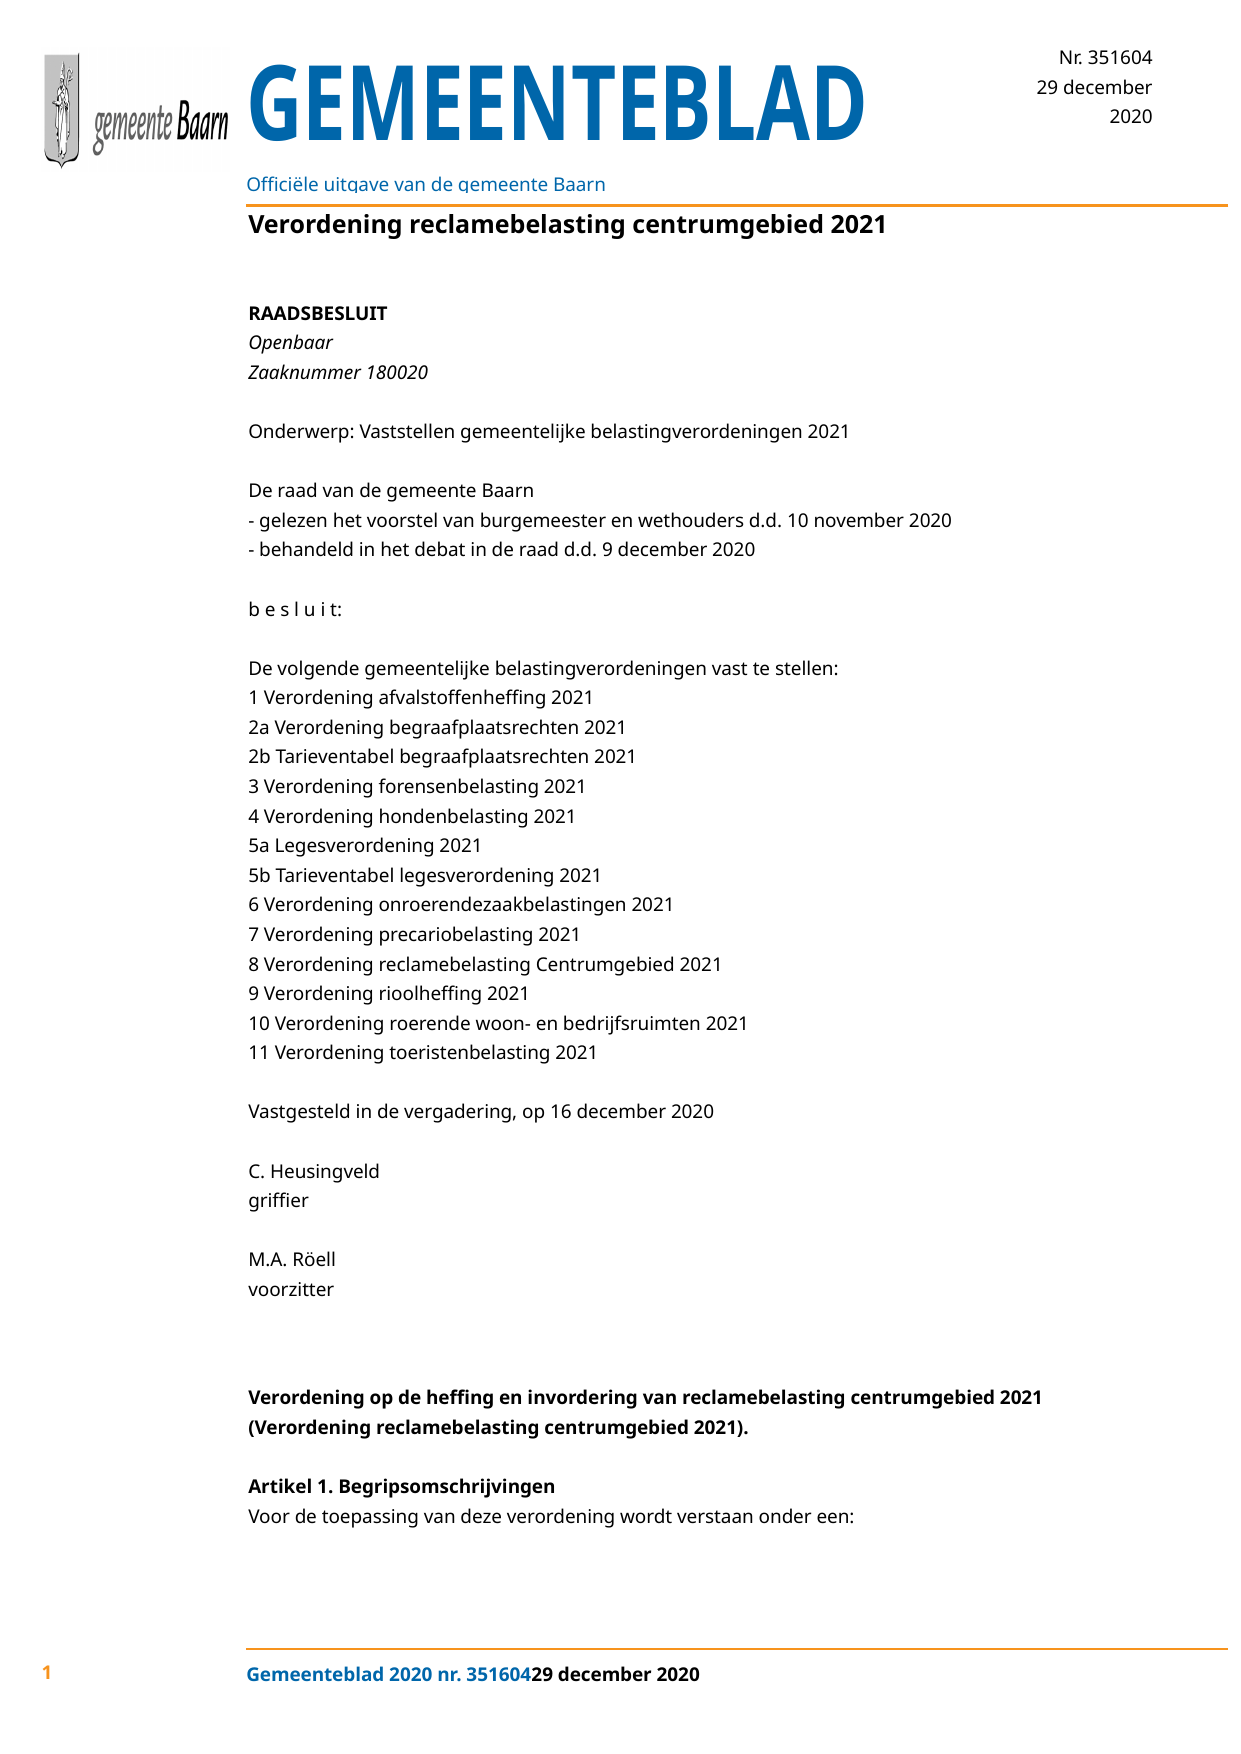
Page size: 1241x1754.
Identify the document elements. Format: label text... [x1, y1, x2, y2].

text 10 Verordening roerende woon- en bedrijfsruimten 2021 [248, 1010, 1152, 1036]
picture [41, 47, 231, 172]
text 2a Verordening begraafplaatsrechten 2021 [248, 714, 1152, 740]
text griffier [248, 1187, 1152, 1213]
text 11 Verordening toeristenbelasting 2021 [248, 1039, 1152, 1065]
text De volgende gemeentelijke belastingverordeningen vast te stellen: [248, 655, 1152, 681]
text M.A. Röell [248, 1247, 1152, 1272]
text voorzitter [248, 1276, 1152, 1302]
text 8 Verordening reclamebelasting Centrumgebied 2021 [248, 951, 1152, 976]
text 5b Tarieventabel legesverordening 2021 [248, 862, 1152, 888]
text 4 Verordening hondenbelasting 2021 [248, 803, 1152, 828]
text 9 Verordening rioolheffing 2021 [248, 980, 1152, 1006]
text 1 Verordening afvalstoffenheffing 2021 [248, 684, 1152, 710]
text Verordening reclamebelasting centrumgebied 2021 [248, 207, 1152, 241]
text Voor de toepassing van deze verordening wordt verstaan onder een: [248, 1503, 1152, 1529]
text - behandeld in het debat in de raad d.d. 9 december 2020 [248, 537, 1152, 562]
text Openbaar [248, 329, 1152, 355]
text Vastgesteld in de vergadering, op 16 december 2020 [248, 1099, 1152, 1124]
text Zaaknummer 180020 [248, 359, 1152, 385]
text 5a Legesverordening 2021 [248, 832, 1152, 858]
text De raad van de gemeente Baarn [248, 477, 1152, 503]
text C. Heusingveld [248, 1158, 1152, 1183]
text Verordening op de heffing en invordering van reclamebelasting centrumgebied 2021 (Verordening reclamebelasting centrumgebied 2021). [248, 1384, 1152, 1440]
text RAADSBESLUIT [248, 300, 1152, 326]
text 2b Tarieventabel begraafplaatsrechten 2021 [248, 744, 1152, 769]
text 7 Verordening precariobelasting 2021 [248, 921, 1152, 947]
text 3 Verordening forensenbelasting 2021 [248, 773, 1152, 799]
text b e s l u i t: [248, 596, 1152, 621]
text - gelezen het voorstel van burgemeester en wethouders d.d. 10 november 2020 [248, 507, 1152, 533]
text Onderwerp: Vaststellen gemeentelijke belastingverordeningen 2021 [248, 418, 1152, 444]
text 6 Verordening onroerendezaakbelastingen 2021 [248, 892, 1152, 917]
text Artikel 1. Begripsomschrijvingen [248, 1473, 1152, 1499]
